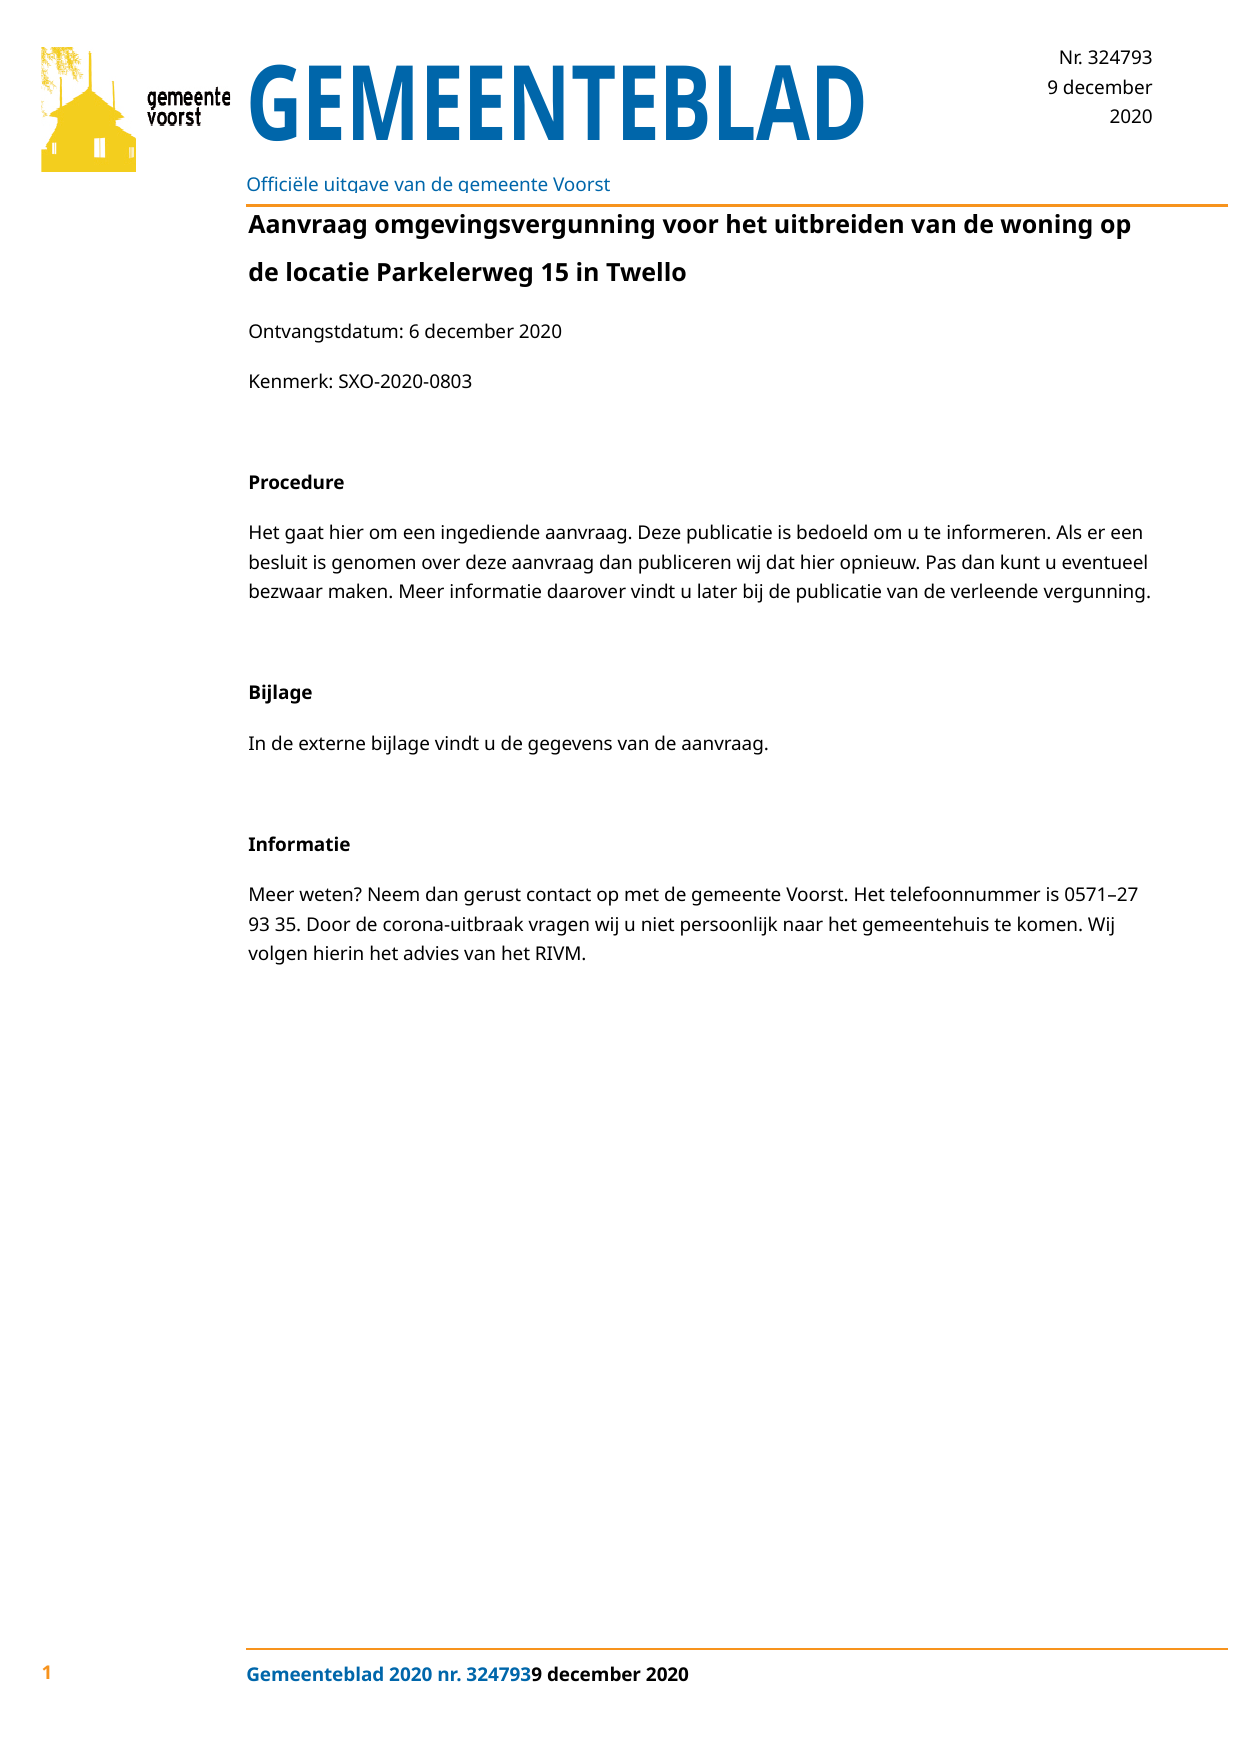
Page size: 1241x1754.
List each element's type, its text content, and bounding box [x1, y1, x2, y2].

picture [41, 47, 231, 172]
text Meer weten? Neem dan gerust contact op met de gemeente Voorst. Het telefoonnummer is 0571–27 93 35. Door de corona-uitbraak vragen wij u niet persoonlijk naar het gemeentehuis te komen. Wij volgen hierin het advies van het RIVM. [248, 881, 1152, 966]
text Aanvraag omgevingsvergunning voor het uitbreiden van de woning op de locatie Parkelerweg 15 in Twello [248, 207, 1152, 288]
text In de externe bijlage vindt u de gegevens van de aanvraag. [248, 730, 1152, 756]
text Informatie [248, 831, 1152, 857]
text Ontvangstdatum: 6 december 2020 [248, 318, 1152, 344]
text Kenmerk: SXO-2020-0803 [248, 368, 1152, 394]
text Procedure [248, 469, 1152, 495]
text Het gaat hier om een ingediende aanvraag. Deze publicatie is bedoeld om u te informeren. Als er een besluit is genomen over deze aanvraag dan publiceren wij dat hier opnieuw. Pas dan kunt u eventueel bezwaar maken. Meer informatie daarover vindt u later bij de publicatie van de verleende vergunning. [248, 519, 1152, 604]
text Bijlage [248, 679, 1152, 705]
